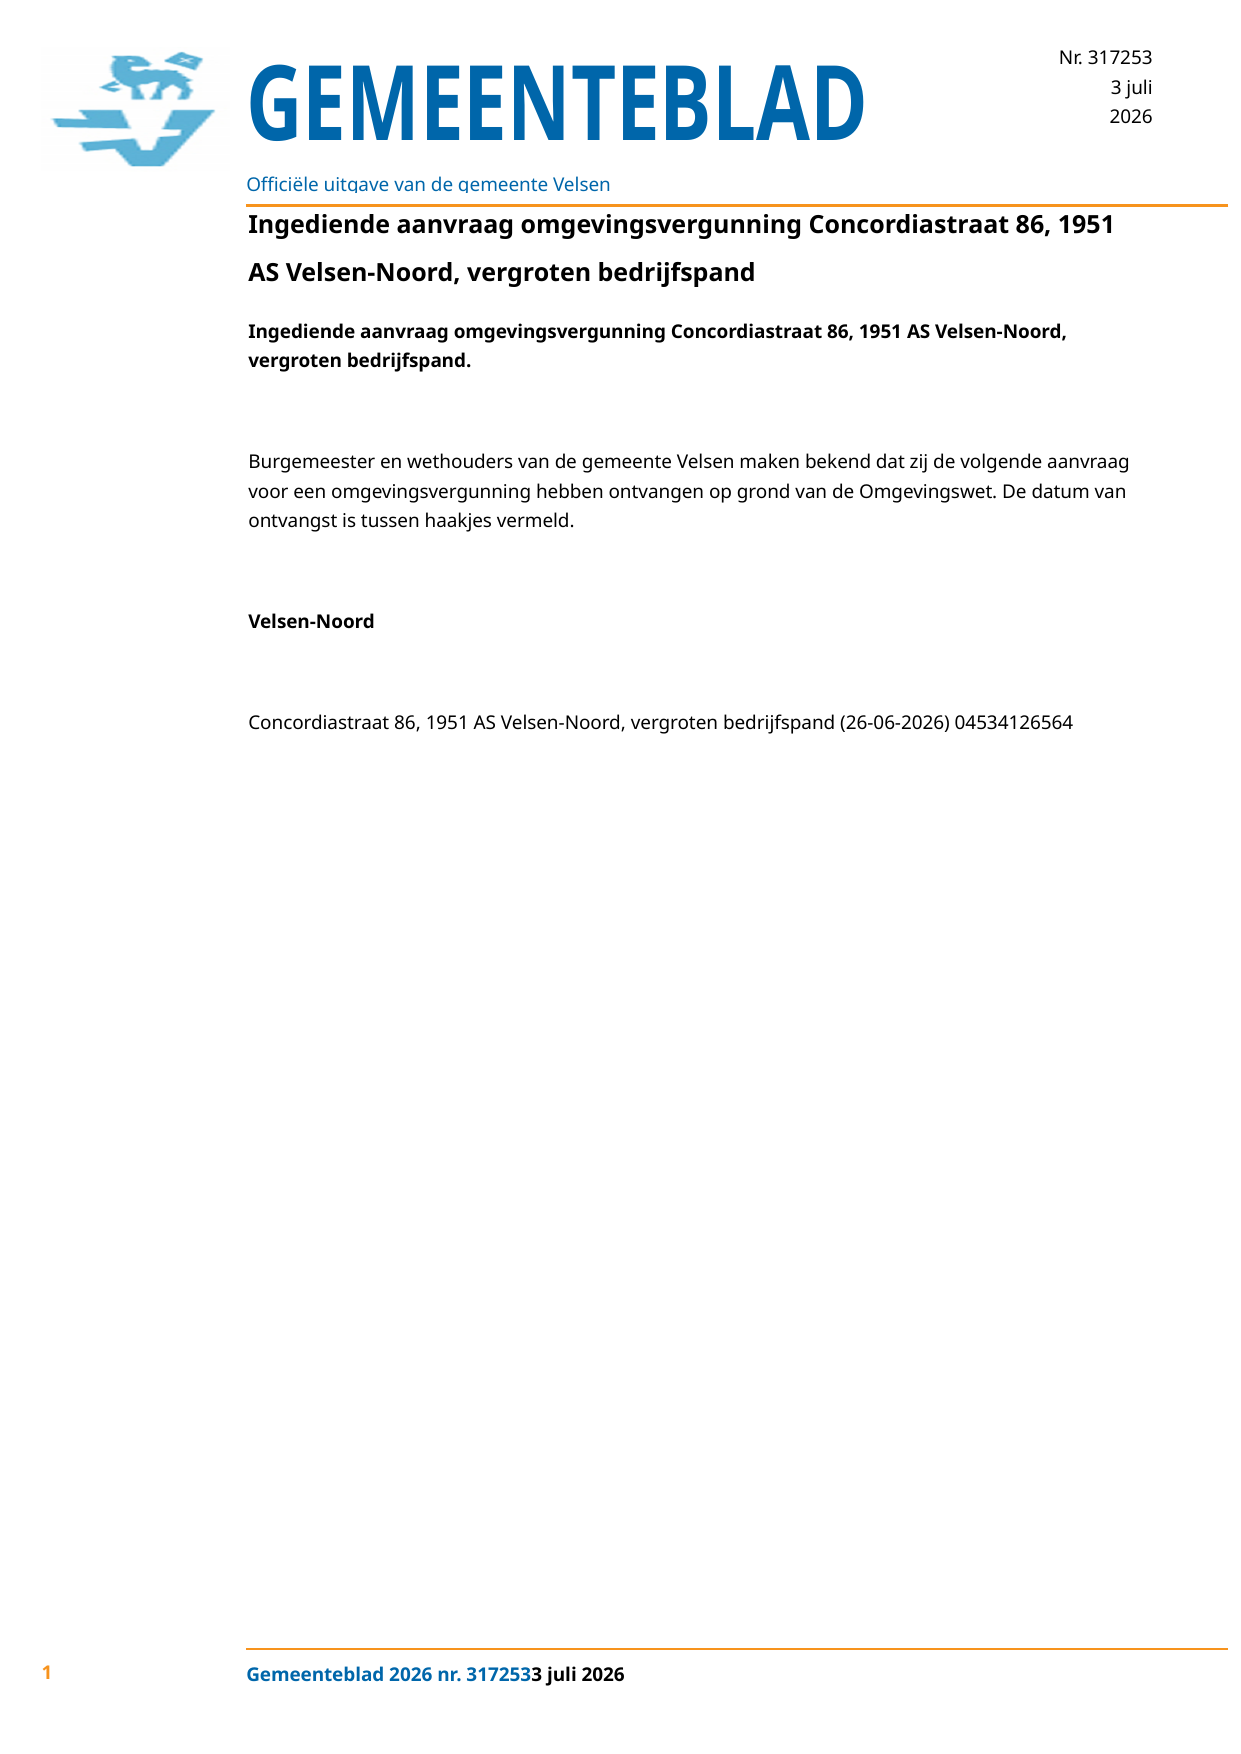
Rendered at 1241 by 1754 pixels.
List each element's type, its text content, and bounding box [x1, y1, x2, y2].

text Ingediende aanvraag omgevingsvergunning Concordiastraat 86, 1951 AS Velsen-Noord, vergroten bedrijfspand [248, 207, 1152, 288]
text Burgemeester en wethouders van de gemeente Velsen maken bekend dat zij de volgende aanvraag voor een omgevingsvergunning hebben ontvangen op grond van de Omgevingswet. De datum van ontvangst is tussen haakjes vermeld. [248, 448, 1152, 533]
picture [41, 47, 231, 172]
text Concordiastraat 86, 1951 AS Velsen-Noord, vergroten bedrijfspand (26-06-2026) 04534126564 [248, 709, 1152, 735]
text Ingediende aanvraag omgevingsvergunning Concordiastraat 86, 1951 AS Velsen-Noord, vergroten bedrijfspand. [248, 318, 1152, 373]
text Velsen-Noord [248, 608, 1152, 634]
